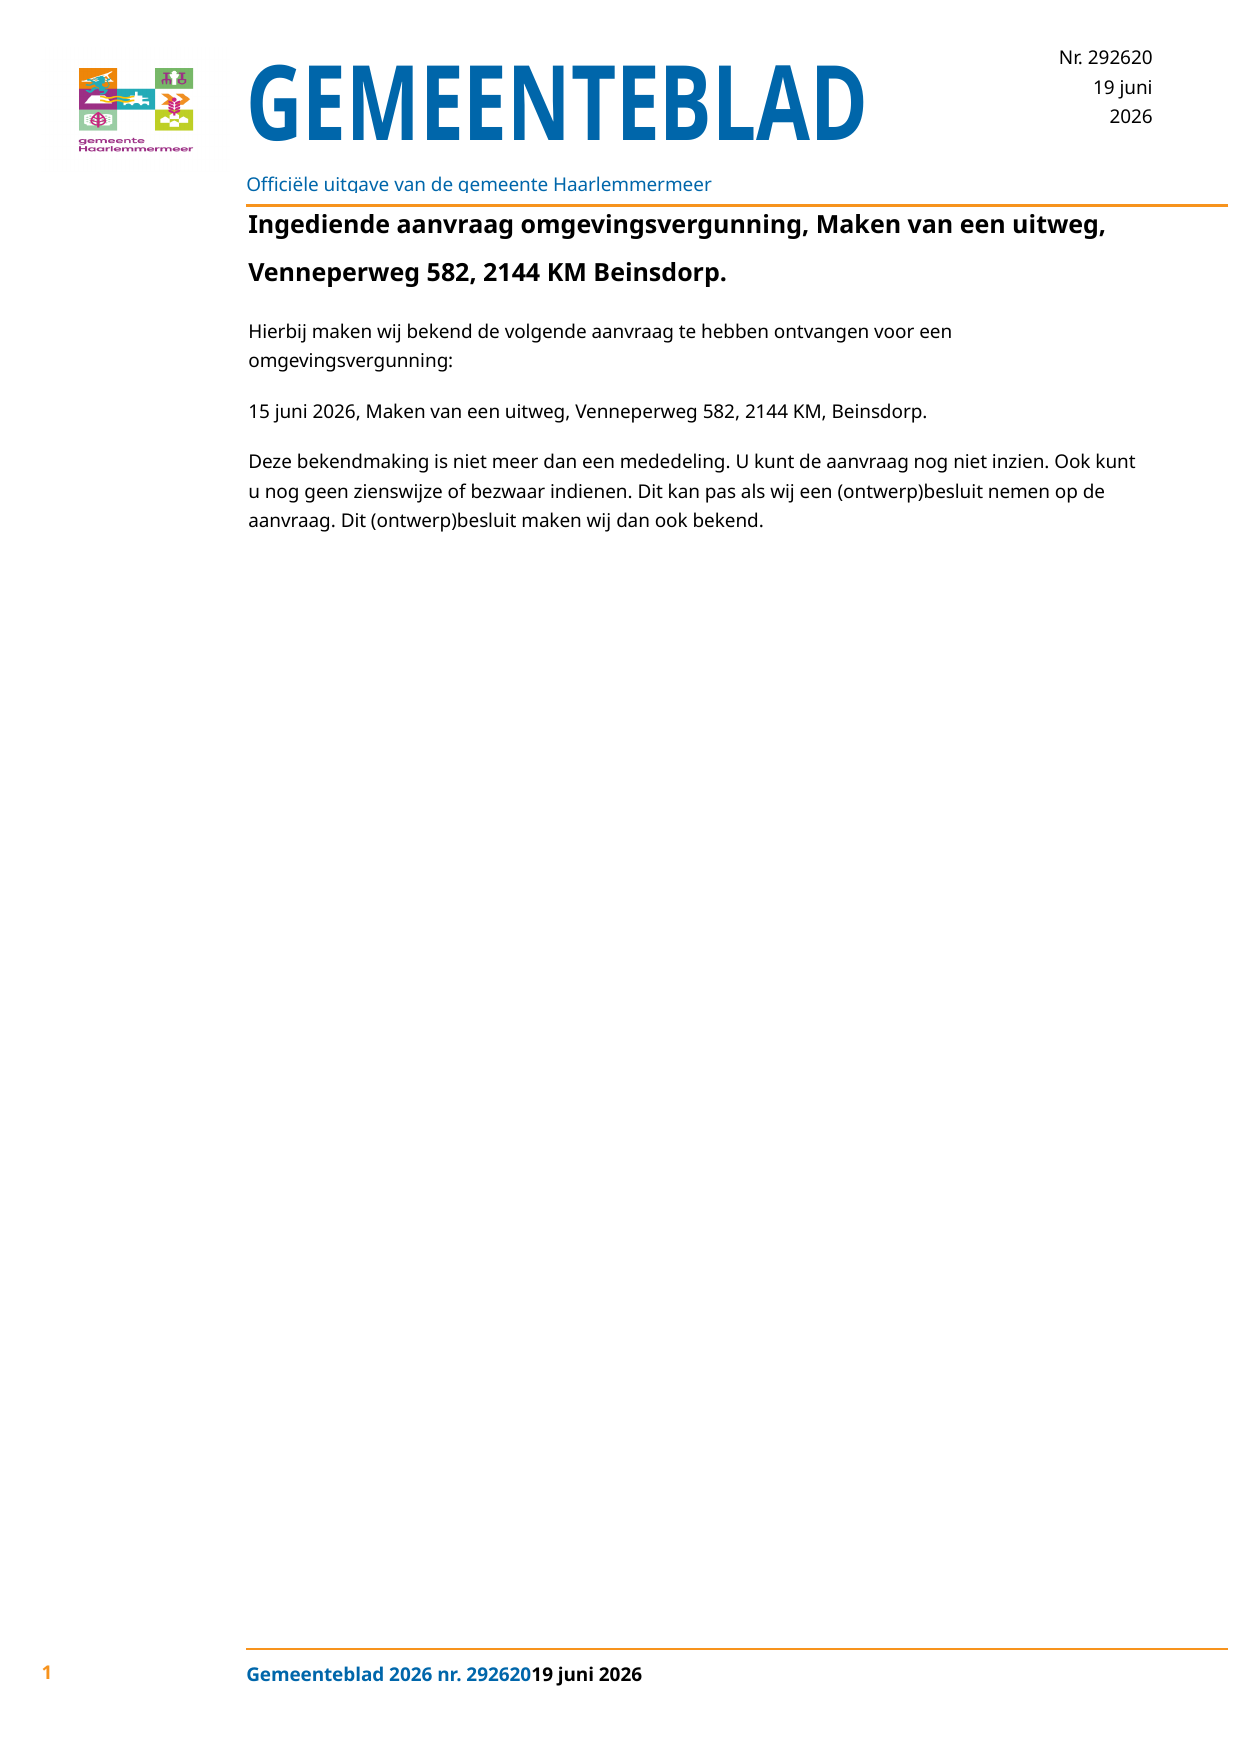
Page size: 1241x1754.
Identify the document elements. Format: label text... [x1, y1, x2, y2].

text Ingediende aanvraag omgevingsvergunning, Maken van een uitweg, Venneperweg 582, 2144 KM Beinsdorp. [248, 207, 1152, 288]
picture [41, 47, 231, 172]
text 15 juni 2026, Maken van een uitweg, Venneperweg 582, 2144 KM, Beinsdorp. [248, 398, 1152, 424]
text Hierbij maken wij bekend de volgende aanvraag te hebben ontvangen voor een omgevingsvergunning: [248, 318, 1152, 373]
text Deze bekendmaking is niet meer dan een mededeling. U kunt de aanvraag nog niet inzien. Ook kunt u nog geen zienswijze of bezwaar indienen. Dit kan pas als wij een (ontwerp)besluit nemen op de aanvraag. Dit (ontwerp)besluit maken wij dan ook bekend. [248, 448, 1152, 533]
